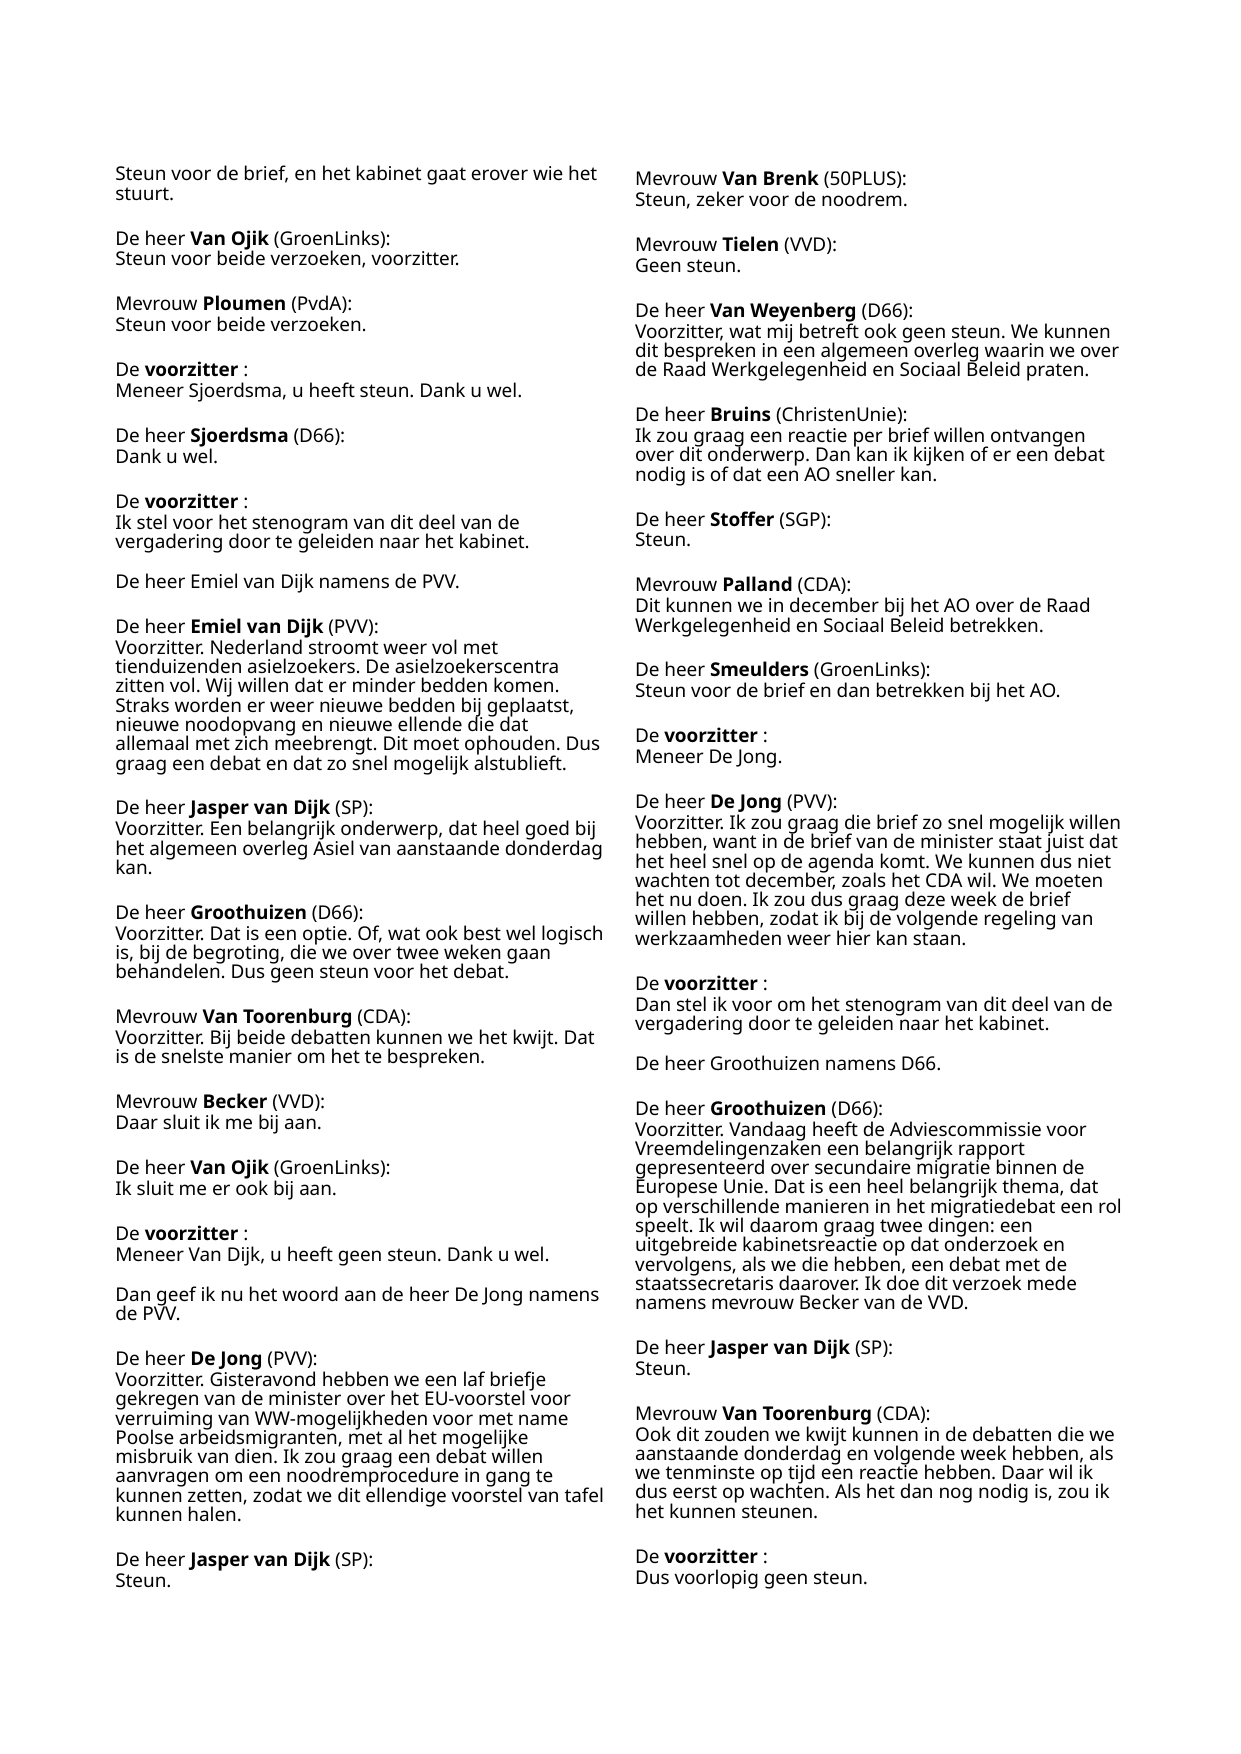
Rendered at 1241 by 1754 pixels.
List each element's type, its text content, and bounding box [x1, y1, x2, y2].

text Ik sluit me er ook bij aan. [115, 1180, 605, 1199]
text De heer Sjoerdsma (D66): [115, 422, 605, 448]
text De heer Van Ojik (GroenLinks): [115, 1154, 605, 1180]
text Voorzitter, wat mij betreft ook geen steun. We kunnen dit bespreken in een algemeen overleg waarin we over de Raad Werkgelegenheid en Sociaal Beleid praten. [635, 323, 1125, 381]
text De voorzitter : [635, 970, 1125, 996]
text Steun voor beide verzoeken, voorzitter. [115, 250, 605, 270]
text Voorzitter. Gisteravond hebben we een laf briefje gekregen van de minister over het EU-voorstel voor verruiming van WW-mogelijkheden voor met name Poolse arbeidsmigranten, met al het mogelijke misbruik van dien. Ik zou graag een debat willen aanvragen om een noodremprocedure in gang te kunnen zetten, zodat we dit ellendige voorstel van tafel kunnen halen. [115, 1371, 605, 1525]
text Meneer Van Dijk, u heeft geen steun. Dank u wel. [115, 1246, 605, 1265]
text Daar sluit ik me bij aan. [115, 1114, 605, 1133]
text De heer Emiel van Dijk (PVV): [115, 613, 605, 639]
text De voorzitter : [115, 1220, 605, 1246]
text Mevrouw Becker (VVD): [115, 1088, 605, 1114]
text Voorzitter. Een belangrijk onderwerp, dat heel goed bij het algemeen overleg Asiel van aanstaande donderdag kan. [115, 820, 605, 878]
text Steun. [635, 531, 1125, 551]
text De voorzitter : [635, 1543, 1125, 1569]
text De heer Groothuizen namens D66. [635, 1055, 1125, 1074]
text Steun voor beide verzoeken. [115, 316, 605, 336]
text Dan stel ik voor om het stenogram van dit deel van de vergadering door te geleiden naar het kabinet. [635, 996, 1125, 1034]
text Steun. [635, 1360, 1125, 1379]
text Mevrouw Van Toorenburg (CDA): [115, 1003, 605, 1029]
text Mevrouw Van Brenk (50PLUS): [635, 165, 1125, 191]
text De heer Van Weyenberg (D66): [635, 297, 1125, 323]
text Voorzitter. Vandaag heeft de Adviescommissie voor Vreemdelingenzaken een belangrijk rapport gepresenteerd over secundaire migratie binnen de Europese Unie. Dat is een heel belangrijk thema, dat op verschillende manieren in het migratiedebat een rol speelt. Ik wil daarom graag twee dingen: een uitgebreide kabinetsreactie op dat onderzoek en vervolgens, als we die hebben, een debat met de staatssecretaris daarover. Ik doe dit verzoek mede namens mevrouw Becker van de VVD. [635, 1121, 1125, 1313]
text Meneer Sjoerdsma, u heeft steun. Dank u wel. [115, 382, 605, 401]
text De voorzitter : [115, 356, 605, 382]
text Dank u wel. [115, 448, 605, 467]
text Mevrouw Van Toorenburg (CDA): [635, 1400, 1125, 1426]
text Dan geef ik nu het woord aan de heer De Jong namens de PVV. [115, 1286, 605, 1324]
text Mevrouw Tielen (VVD): [635, 231, 1125, 257]
text De heer De Jong (PVV): [115, 1345, 605, 1371]
text De heer De Jong (PVV): [635, 788, 1125, 814]
text De heer Groothuizen (D66): [115, 899, 605, 925]
text Ook dit zouden we kwijt kunnen in de debatten die we aanstaande donderdag en volgende week hebben, als we tenminste op tijd een reactie hebben. Daar wil ik dus eerst op wachten. Als het dan nog nodig is, zou ik het kunnen steunen. [635, 1426, 1125, 1522]
text De heer Stoffer (SGP): [635, 506, 1125, 531]
text De heer Jasper van Dijk (SP): [115, 794, 605, 820]
text Steun. [115, 1572, 605, 1591]
text Voorzitter. Ik zou graag die brief zo snel mogelijk willen hebben, want in de brief van de minister staat juist dat het heel snel op de agenda komt. We kunnen dus niet wachten tot december, zoals het CDA wil. We moeten het nu doen. Ik zou dus graag deze week de brief willen hebben, zodat ik bij de volgende regeling van werkzaamheden weer hier kan staan. [635, 814, 1125, 949]
text De heer Smeulders (GroenLinks): [635, 657, 1125, 682]
text Geen steun. [635, 257, 1125, 276]
text Steun voor de brief, en het kabinet gaat erover wie het stuurt. [115, 165, 605, 204]
text Meneer De Jong. [635, 748, 1125, 767]
text Voorzitter. Dat is een optie. Of, wat ook best wel logisch is, bij de begroting, die we over twee weken gaan behandelen. Dus geen steun voor het debat. [115, 925, 605, 982]
text Ik zou graag een reactie per brief willen ontvangen over dit onderwerp. Dan kan ik kijken of er een debat nodig is of dat een AO sneller kan. [635, 427, 1125, 485]
text De heer Groothuizen (D66): [635, 1095, 1125, 1121]
text Dit kunnen we in december bij het AO over de Raad Werkgelegenheid en Sociaal Beleid betrekken. [635, 597, 1125, 636]
text De voorzitter : [635, 722, 1125, 748]
text Steun, zeker voor de noodrem. [635, 191, 1125, 210]
text Voorzitter. Bij beide debatten kunnen we het kwijt. Dat is de snelste manier om het te bespreken. [115, 1029, 605, 1068]
text Mevrouw Palland (CDA): [635, 572, 1125, 597]
text De heer Van Ojik (GroenLinks): [115, 225, 605, 250]
text De heer Jasper van Dijk (SP): [115, 1546, 605, 1572]
text De heer Bruins (ChristenUnie): [635, 401, 1125, 427]
text Mevrouw Ploumen (PvdA): [115, 291, 605, 316]
text Steun voor de brief en dan betrekken bij het AO. [635, 682, 1125, 702]
text De heer Jasper van Dijk (SP): [635, 1334, 1125, 1360]
text Dus voorlopig geen steun. [635, 1569, 1125, 1588]
text De heer Emiel van Dijk namens de PVV. [115, 573, 605, 592]
text Ik stel voor het stenogram van dit deel van de vergadering door te geleiden naar het kabinet. [115, 514, 605, 552]
text De voorzitter : [115, 488, 605, 514]
text Voorzitter. Nederland stroomt weer vol met tienduizenden asielzoekers. De asielzoekerscentra zitten vol. Wij willen dat er minder bedden komen. Straks worden er weer nieuwe bedden bij geplaatst, nieuwe noodopvang en nieuwe ellende die dat allemaal met zich meebrengt. Dit moet ophouden. Dus graag een debat en dat zo snel mogelijk alstublieft. [115, 639, 605, 774]
